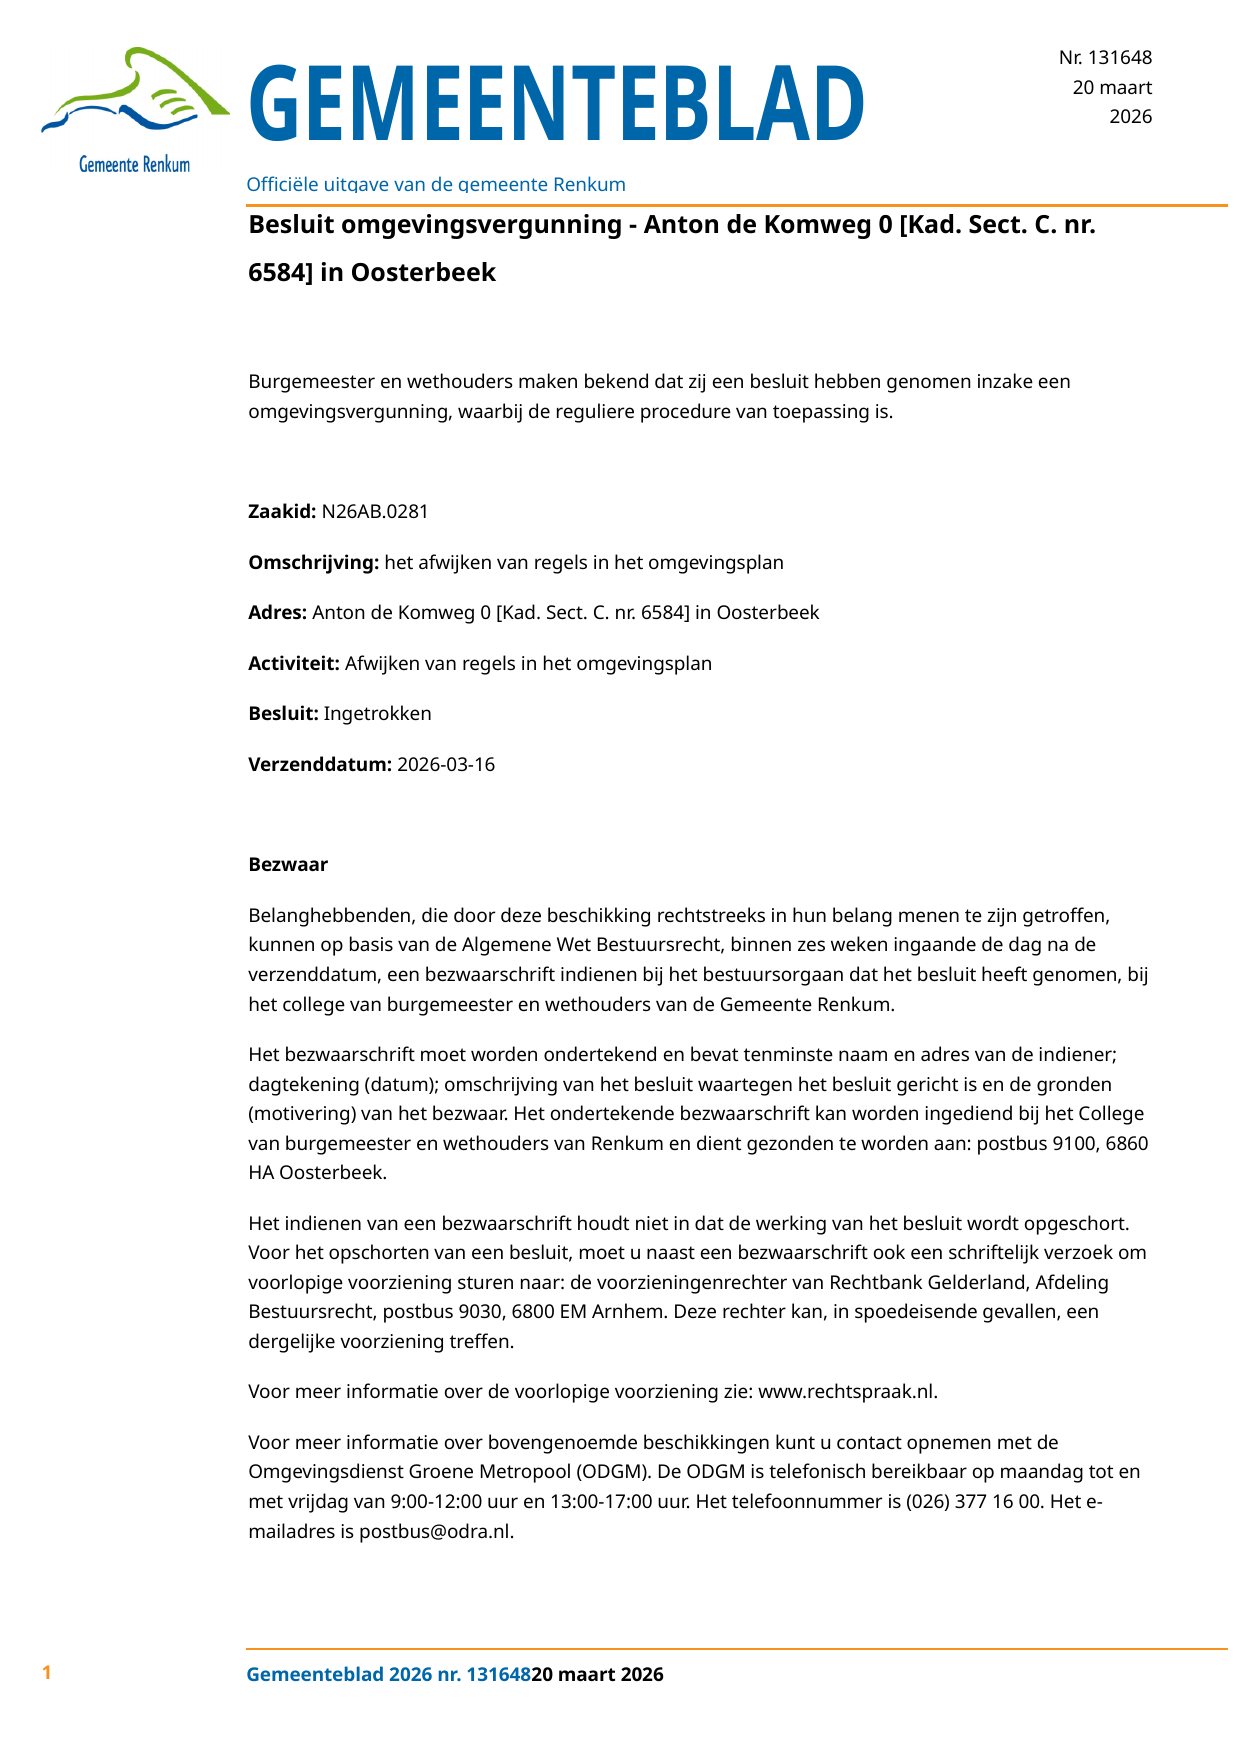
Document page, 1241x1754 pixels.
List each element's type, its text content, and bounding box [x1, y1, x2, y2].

text Voor meer informatie over bovengenoemde beschikkingen kunt u contact opnemen met de Omgevingsdienst Groene Metropool (ODGM). De ODGM is telefonisch bereikbaar op maandag tot en met vrijdag van 9:00-12:00 uur en 13:00-17:00 uur. Het telefoonnummer is (026) 377 16 00. Het e-mailadres is postbus@odra.nl. [248, 1429, 1152, 1544]
text Adres: Anton de Komweg 0 [Kad. Sect. C. nr. 6584] in Oosterbeek [248, 599, 1152, 625]
text Voor meer informatie over de voorlopige voorziening zie: www.rechtspraak.nl. [248, 1379, 1152, 1404]
text Besluit omgevingsvergunning - Anton de Komweg 0 [Kad. Sect. C. nr. 6584] in Oosterbeek [248, 207, 1152, 288]
text Verzenddatum: 2026-03-16 [248, 751, 1152, 777]
text Belanghebbenden, die door deze beschikking rechtstreeks in hun belang menen te zijn getroffen, kunnen op basis van de Algemene Wet Bestuursrecht, binnen zes weken ingaande de dag na de verzenddatum, een bezwaarschrift indienen bij het bestuursorgaan dat het besluit heeft genomen, bij het college van burgemeester en wethouders van de Gemeente Renkum. [248, 902, 1152, 1017]
text Omschrijving: het afwijken van regels in het omgevingsplan [248, 549, 1152, 575]
text Het indienen van een bezwaarschrift houdt niet in dat de werking van het besluit wordt opgeschort. Voor het opschorten van een besluit, moet u naast een bezwaarschrift ook een schriftelijk verzoek om voorlopige voorziening sturen naar: de voorzieningenrechter van Rechtbank Gelderland, Afdeling Bestuursrecht, postbus 9030, 6800 EM Arnhem. Deze rechter kan, in spoedeisende gevallen, een dergelijke voorziening treffen. [248, 1210, 1152, 1354]
text Besluit: Ingetrokken [248, 700, 1152, 726]
text Bezwaar [248, 852, 1152, 877]
text Zaakid: N26AB.0281 [248, 499, 1152, 524]
picture [41, 47, 231, 172]
text Het bezwaarschrift moet worden ondertekend en bevat tenminste naam en adres van de indiener; dagtekening (datum); omschrijving van het besluit waartegen het besluit gericht is en de gronden (motivering) van het bezwaar. Het ondertekende bezwaarschrift kan worden ingediend bij het College van burgemeester en wethouders van Renkum en dient gezonden te worden aan: postbus 9100, 6860 HA Oosterbeek. [248, 1041, 1152, 1185]
text Activiteit: Afwijken van regels in het omgevingsplan [248, 650, 1152, 676]
text Burgemeester en wethouders maken bekend dat zij een besluit hebben genomen inzake een omgevingsvergunning, waarbij de reguliere procedure van toepassing is. [248, 368, 1152, 424]
